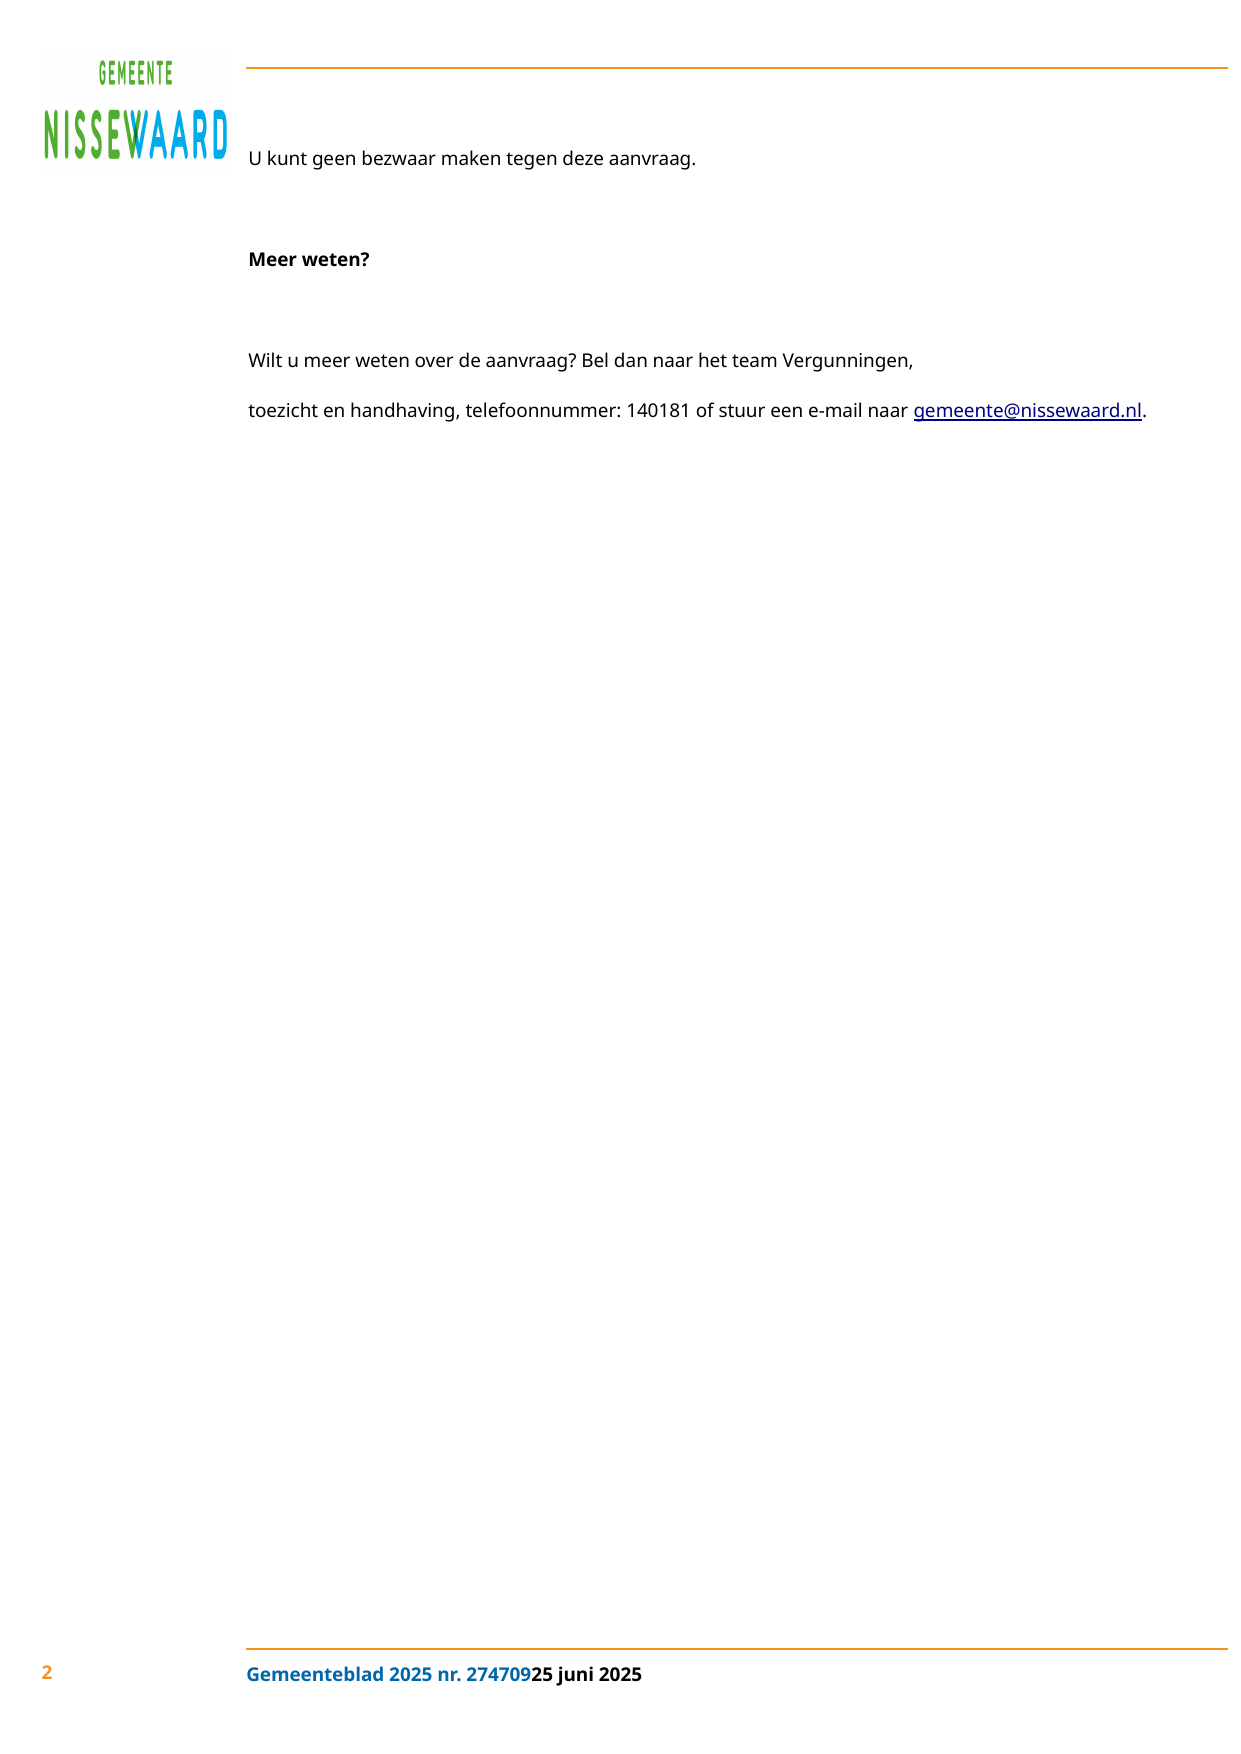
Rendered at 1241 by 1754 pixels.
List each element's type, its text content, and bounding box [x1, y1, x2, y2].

picture [41, 47, 231, 172]
text U kunt geen bezwaar maken tegen deze aanvraag. [248, 145, 1152, 171]
text Wilt u meer weten over de aanvraag? Bel dan naar het team Vergunningen, [248, 347, 1152, 373]
text toezicht en handhaving, telefoonnummer: 140181 of stuur een e-mail naar gemeente@nissewaard.nl. [248, 397, 1152, 423]
text Meer weten? [248, 246, 1152, 272]
